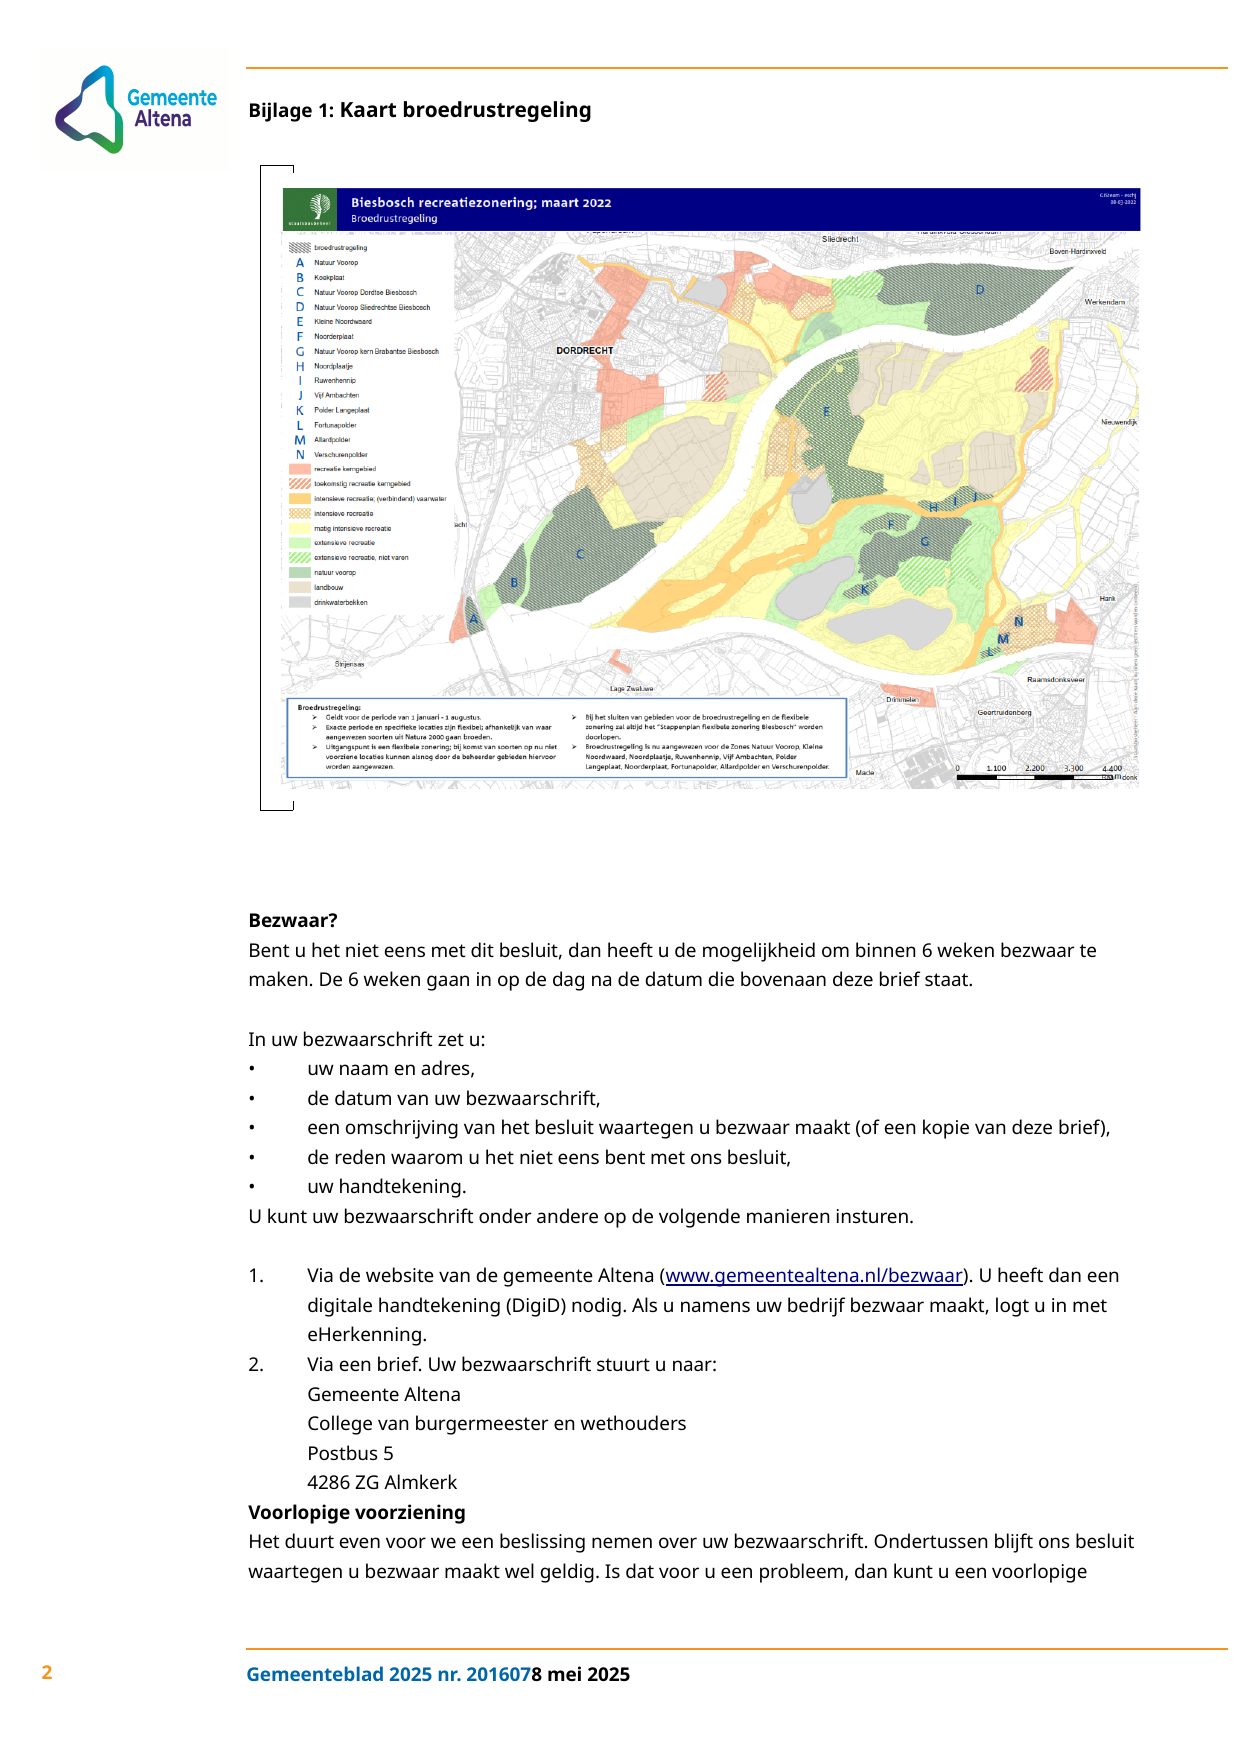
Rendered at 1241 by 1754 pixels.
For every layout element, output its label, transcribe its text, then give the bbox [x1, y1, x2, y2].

list Postbus 5 [248, 1440, 1152, 1466]
text U kunt uw bezwaarschrift onder andere op de volgende manieren insturen. [248, 1203, 1152, 1229]
list uw naam en adres, [248, 1055, 1152, 1081]
list 4286 ZG Almkerk [248, 1469, 1152, 1495]
picture [268, 173, 1155, 801]
picture [41, 47, 231, 172]
list de datum van uw bezwaarschrift, [248, 1085, 1152, 1111]
text Bijlage 1: Kaart broedrustregeling [248, 95, 1152, 123]
list College van burgermeester en wethouders [248, 1410, 1152, 1436]
text Bent u het niet eens met dit besluit, dan heeft u de mogelijkheid om binnen 6 weken bezwaar te maken. De 6 weken gaan in op de dag na de datum die bovenaan deze brief staat. [248, 937, 1152, 992]
list de reden waarom u het niet eens bent met ons besluit, [248, 1144, 1152, 1170]
list uw handtekening. [248, 1174, 1152, 1199]
list Via de website van de gemeente Altena (www.gemeentealtena.nl/bezwaar). U heeft dan een digitale handtekening (DigiD) nodig. Als u namens uw bedrijf bezwaar maakt, logt u in met eHerkenning. [248, 1262, 1152, 1347]
text Bezwaar? [248, 907, 1152, 933]
list Via een brief. Uw bezwaarschrift stuurt u naar: [248, 1351, 1152, 1377]
text In uw bezwaarschrift zet u: [248, 1026, 1152, 1051]
text Voorlopige voorziening [248, 1499, 1152, 1525]
text Het duurt even voor we een beslissing nemen over uw bezwaarschrift. Ondertussen blijft ons besluit waartegen u bezwaar maakt wel geldig. Is dat voor u een probleem, dan kunt u een voorlopige [248, 1529, 1152, 1584]
list een omschrijving van het besluit waartegen u bezwaar maakt (of een kopie van deze brief), [248, 1114, 1152, 1140]
list Gemeente Altena [248, 1381, 1152, 1406]
